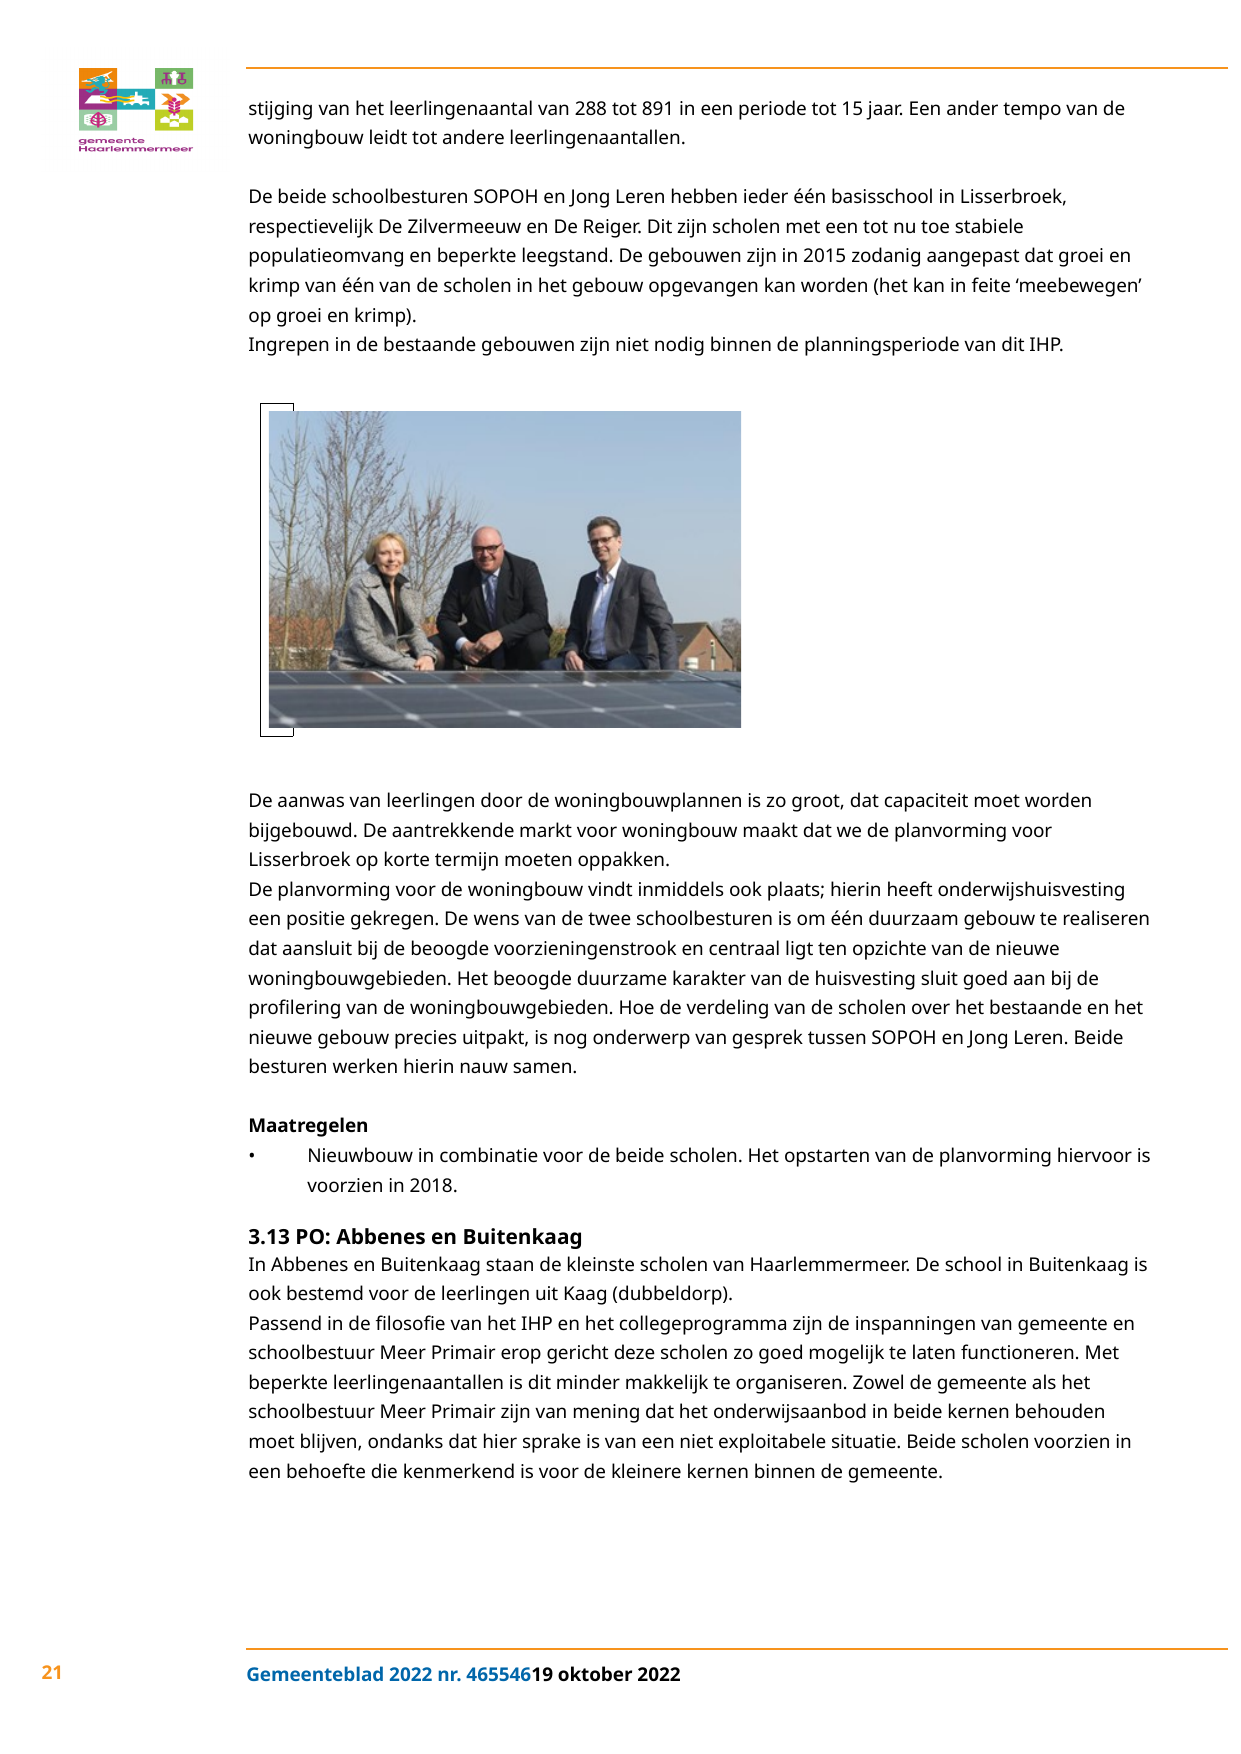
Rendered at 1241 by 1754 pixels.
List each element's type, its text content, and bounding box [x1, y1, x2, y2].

picture [41, 47, 231, 172]
picture [268, 411, 742, 728]
text Passend in de filosofie van het IHP en het collegeprogramma zijn de inspanningen van gemeente en schoolbestuur Meer Primair erop gericht deze scholen zo goed mogelijk te laten functioneren. Met beperkte leerlingenaantallen is dit minder makkelijk te organiseren. Zowel de gemeente als het schoolbestuur Meer Primair zijn van mening dat het onderwijsaanbod in beide kernen behouden moet blijven, ondanks dat hier sprake is van een niet exploitabele situatie. Beide scholen voorzien in een behoefte die kenmerkend is voor de kleinere kernen binnen de gemeente. [248, 1310, 1152, 1483]
text De planvorming voor de woningbouw vindt inmiddels ook plaats; hierin heeft onderwijshuisvesting een positie gekregen. De wens van de twee schoolbesturen is om één duurzaam gebouw te realiseren dat aansluit bij de beoogde voorzieningenstrook en centraal ligt ten opzichte van de nieuwe woningbouwgebieden. Het beoogde duurzame karakter van de huisvesting sluit goed aan bij de profilering van de woningbouwgebieden. Hoe de verdeling van de scholen over het bestaande en het nieuwe gebouw precies uitpakt, is nog onderwerp van gesprek tussen SOPOH en Jong Leren. Beide besturen werken hierin nauw samen. [248, 876, 1152, 1079]
list Nieuwbouw in combinatie voor de beide scholen. Het opstarten van de planvorming hiervoor is voorzien in 2018. [248, 1142, 1152, 1198]
text De aanwas van leerlingen door de woningbouwplannen is zo groot, dat capaciteit moet worden bijgebouwd. De aantrekkende markt voor woningbouw maakt dat we de planvorming voor Lisserbroek op korte termijn moeten oppakken. [248, 787, 1152, 872]
text stijging van het leerlingenaantal van 288 tot 891 in een periode tot 15 jaar. Een ander tempo van de woningbouw leidt tot andere leerlingenaantallen. [248, 95, 1152, 150]
text 3.13 PO: Abbenes en Buitenkaag [248, 1222, 1152, 1251]
text In Abbenes en Buitenkaag staan de kleinste scholen van Haarlemmermeer. De school in Buitenkaag is ook bestemd voor de leerlingen uit Kaag (dubbeldorp). [248, 1251, 1152, 1306]
text De beide schoolbesturen SOPOH en Jong Leren hebben ieder één basisschool in Lisserbroek, respectievelijk De Zilvermeeuw en De Reiger. Dit zijn scholen met een tot nu toe stabiele populatieomvang en beperkte leegstand. De gebouwen zijn in 2015 zodanig aangepast dat groei en krimp van één van de scholen in het gebouw opgevangen kan worden (het kan in feite ‘meebewegen’ op groei en krimp). [248, 183, 1152, 328]
text Maatregelen [248, 1113, 1152, 1138]
text Ingrepen in de bestaande gebouwen zijn niet nodig binnen de planningsperiode van dit IHP. [248, 331, 1152, 357]
